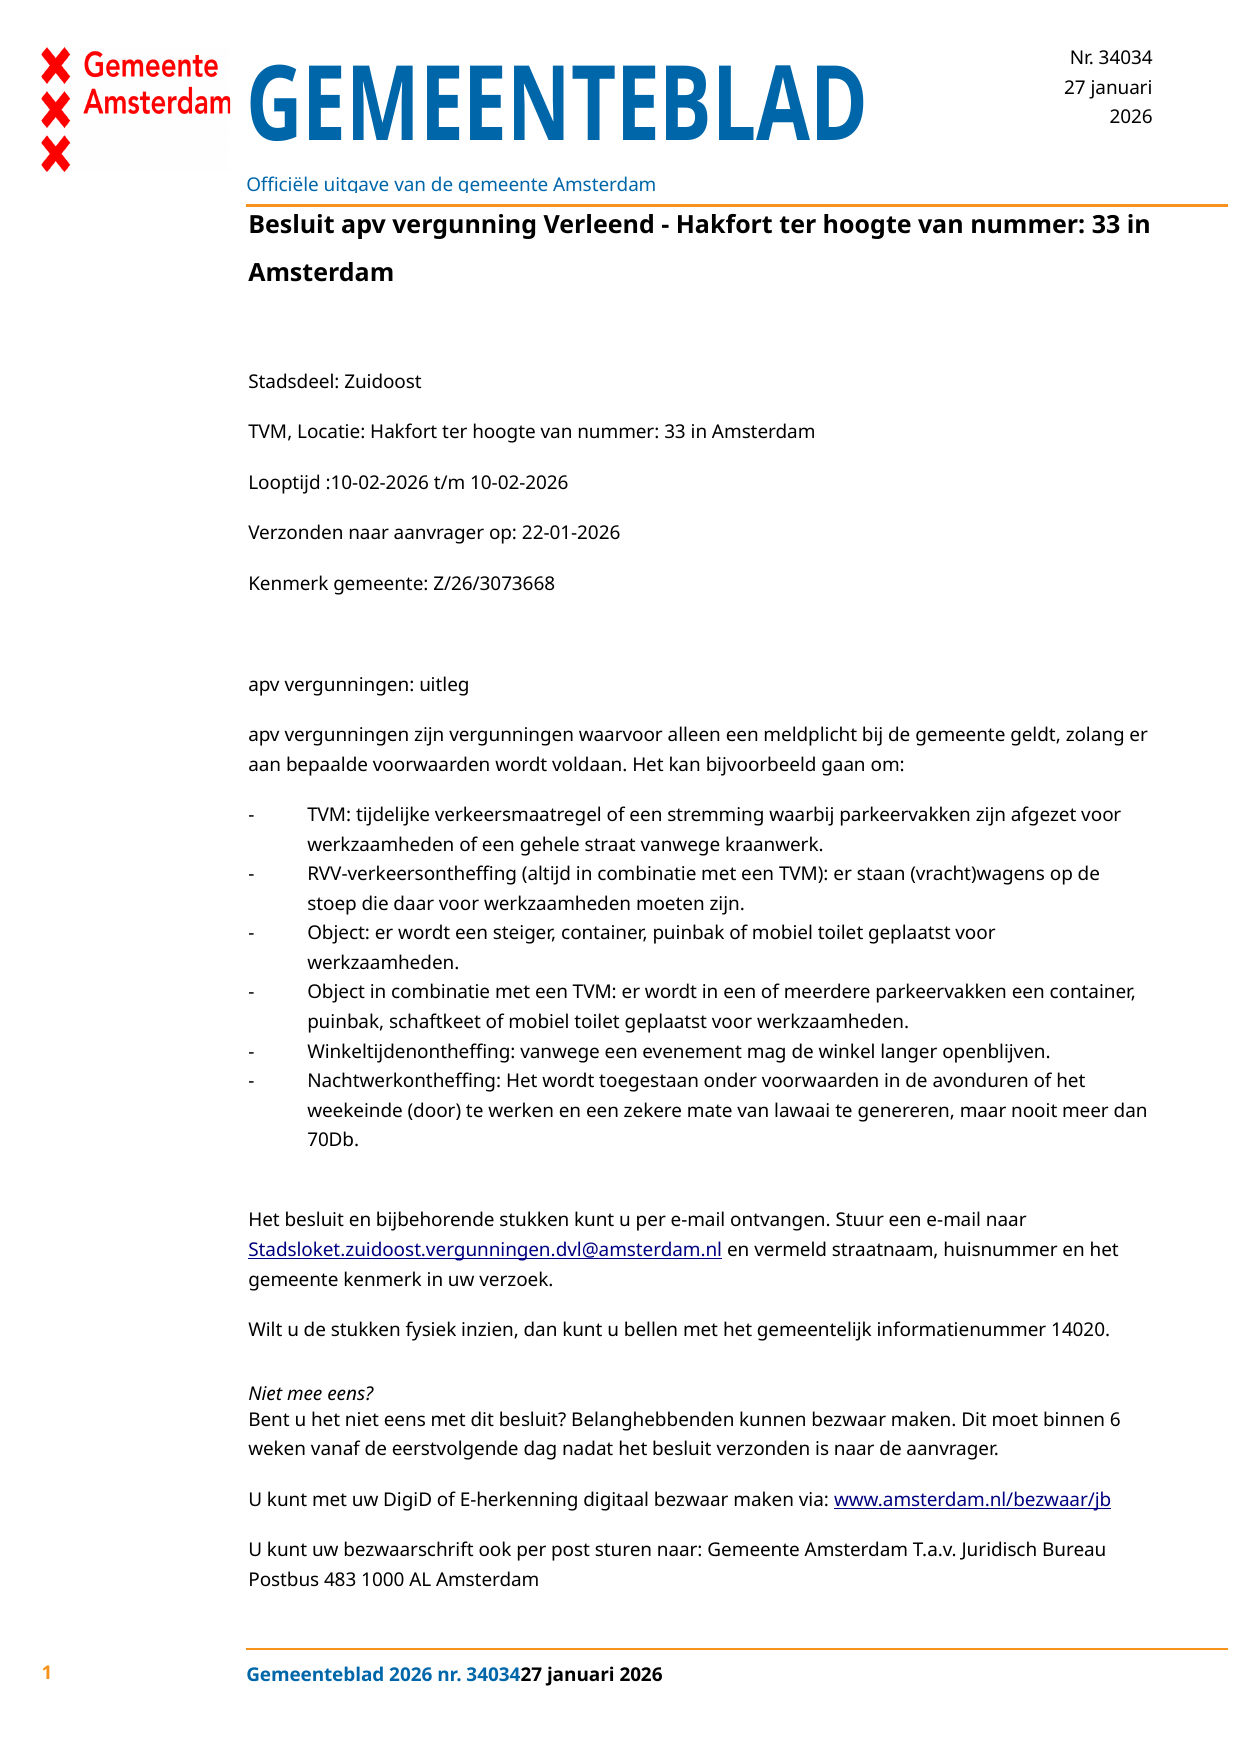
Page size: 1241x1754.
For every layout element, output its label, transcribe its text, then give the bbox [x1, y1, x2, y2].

list Winkeltijdenontheffing: vanwege een evenement mag de winkel langer openblijven. [248, 1038, 1152, 1064]
text Kenmerk gemeente: Z/26/3073668 [248, 570, 1152, 596]
text Besluit apv vergunning Verleend - Hakfort ter hoogte van nummer: 33 in Amsterdam [248, 207, 1152, 288]
text Stadsdeel: Zuidoost [248, 368, 1152, 394]
text TVM, Locatie: Hakfort ter hoogte van nummer: 33 in Amsterdam [248, 419, 1152, 444]
list Object: er wordt een steiger, container, puinbak of mobiel toilet geplaatst voor werkzaamheden. [248, 919, 1152, 975]
list Nachtwerkontheffing: Het wordt toegestaan onder voorwaarden in de avonduren of het weekeinde (door) te werken en een zekere mate van lawaai te genereren, maar nooit meer dan 70Db. [248, 1067, 1152, 1152]
text Bent u het niet eens met dit besluit? Belanghebbenden kunnen bezwaar maken. Dit moet binnen 6 weken vanaf de eerstvolgende dag nadat het besluit verzonden is naar de aanvrager. [248, 1406, 1152, 1461]
list Object in combinatie met een TVM: er wordt in een of meerdere parkeervakken een container, puinbak, schaftkeet of mobiel toilet geplaatst voor werkzaamheden. [248, 979, 1152, 1034]
text Het besluit en bijbehorende stukken kunt u per e-mail ontvangen. Stuur een e-mail naar Stadsloket.zuidoost.vergunningen.dvl@amsterdam.nl en vermeld straatnaam, huisnummer en het gemeente kenmerk in uw verzoek. [248, 1207, 1152, 1292]
text Looptijd :10-02-2026 t/m 10-02-2026 [248, 469, 1152, 495]
picture [41, 47, 231, 172]
text Verzonden naar aanvrager op: 22-01-2026 [248, 519, 1152, 545]
list RVV-verkeersontheffing (altijd in combinatie met een TVM): er staan (vracht)wagens op de stoep die daar voor werkzaamheden moeten zijn. [248, 860, 1152, 916]
text Niet mee eens? [248, 1380, 1152, 1406]
text apv vergunningen zijn vergunningen waarvoor alleen een meldplicht bij de gemeente geldt, zolang er aan bepaalde voorwaarden wordt voldaan. Het kan bijvoorbeeld gaan om: [248, 721, 1152, 777]
text apv vergunningen: uitleg [248, 671, 1152, 697]
list TVM: tijdelijke verkeersmaatregel of een stremming waarbij parkeervakken zijn afgezet voor werkzaamheden of een gehele straat vanwege kraanwerk. [248, 801, 1152, 857]
text U kunt met uw DigiD of E-herkenning digitaal bezwaar maken via: www.amsterdam.nl/bezwaar/jb [248, 1486, 1152, 1512]
text U kunt uw bezwaarschrift ook per post sturen naar: Gemeente Amsterdam T.a.v. Juridisch Bureau Postbus 483 1000 AL Amsterdam [248, 1536, 1152, 1592]
text Wilt u de stukken fysiek inzien, dan kunt u bellen met het gemeentelijk informatienummer 14020. [248, 1316, 1152, 1342]
